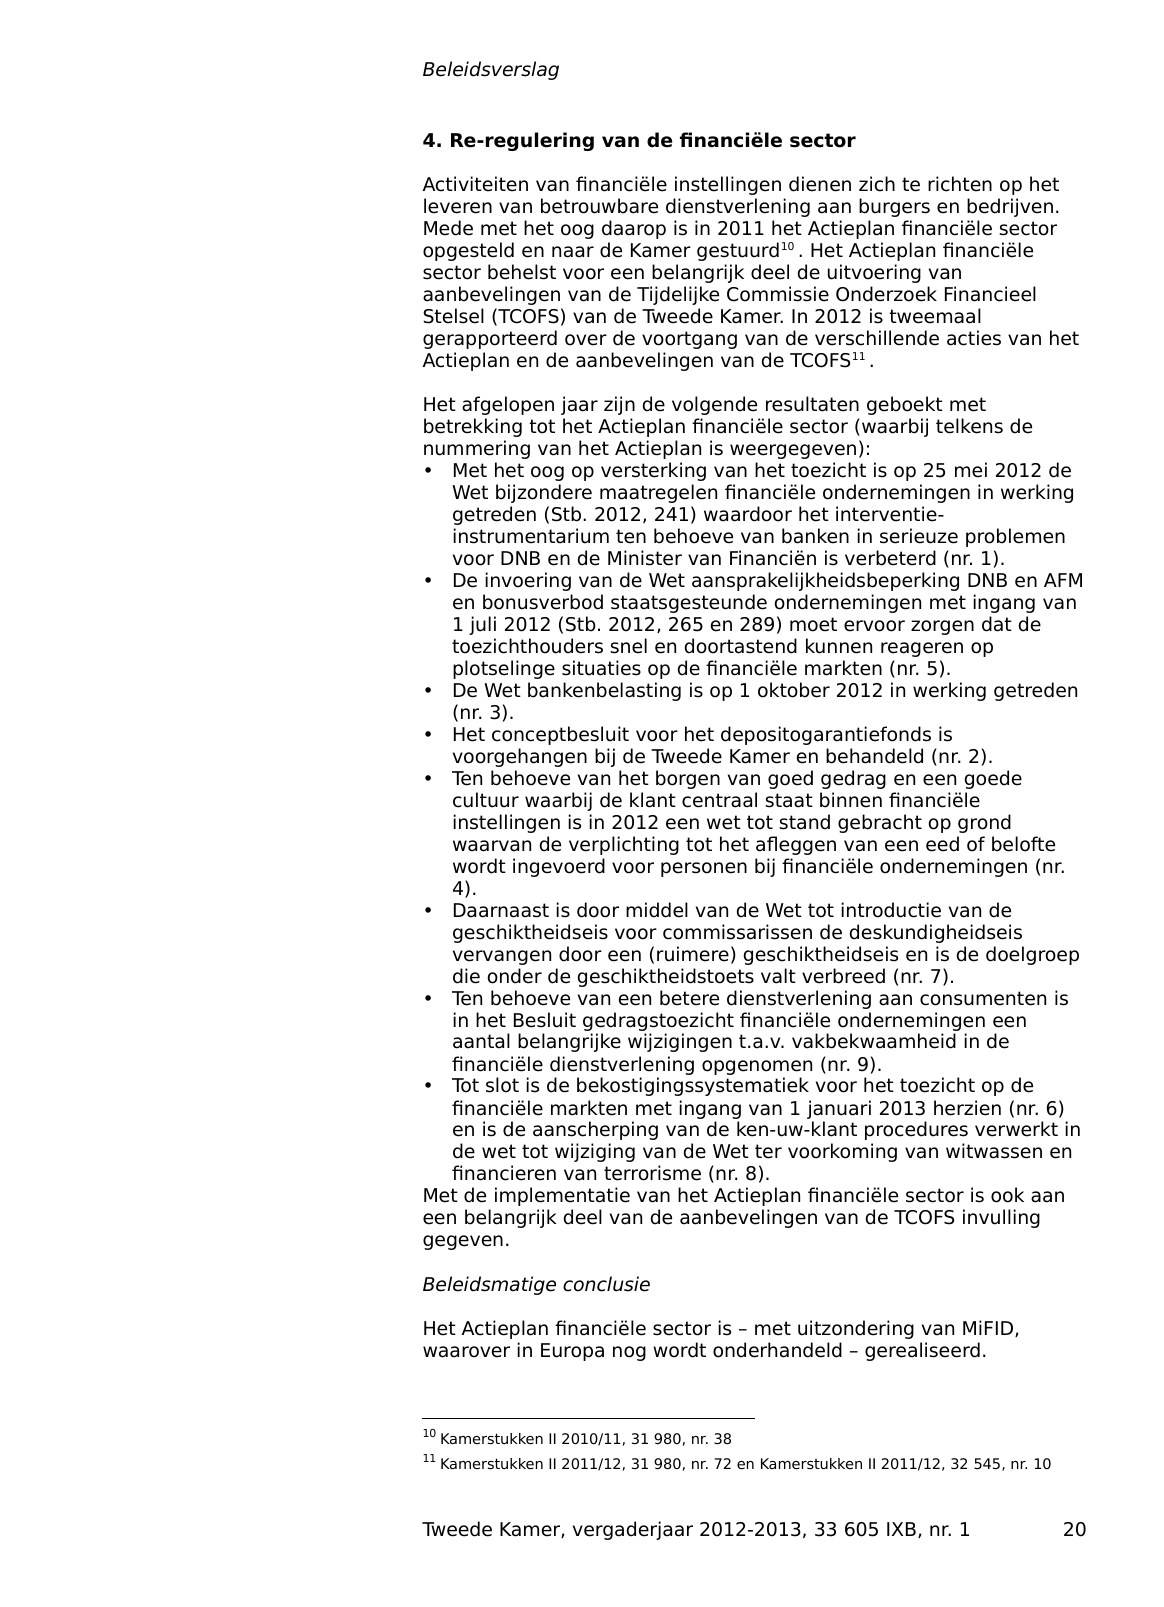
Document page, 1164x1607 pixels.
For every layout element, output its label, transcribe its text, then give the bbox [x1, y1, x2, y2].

text • Daarnaast is door middel van de Wet tot introductie van de geschiktheidseis voor commissarissen de deskundigheidseis vervangen door een (ruimere) geschiktheidseis en is de doelgroep die onder de geschiktheidstoets valt verbreed (nr. 7). [422, 899, 1087, 987]
text Activiteiten van financiële instellingen dienen zich te richten op het leveren van betrouwbare dienstverlening aan burgers en bedrijven. Mede met het oog daarop is in 2011 het Actieplan financiële sector opgesteld en naar de Kamer gestuurd. Het Actieplan financiële sector behelst voor een belangrijk deel de uitvoering van aanbevelingen van de Tijdelijke Commissie Onderzoek Financieel Stelsel (TCOFS) van de Tweede Kamer. In 2012 is tweemaal gerapporteerd over de voortgang van de verschillende acties van het Actieplan en de aanbevelingen van de TCOFS. [422, 174, 1087, 372]
text • Het conceptbesluit voor het depositogarantiefonds is voorgehangen bij de Tweede Kamer en behandeld (nr. 2). [422, 724, 1087, 768]
text Het Actieplan financiële sector is – met uitzondering van MiFID, waarover in Europa nog wordt onderhandeld – gerealiseerd. [422, 1318, 1087, 1362]
text Kamerstukken II 2011/12, 31 980, nr. 72 en Kamerstukken II 2011/12, 32 545, nr. 10 [422, 1452, 1087, 1474]
text Het afgelopen jaar zijn de volgende resultaten geboekt met betrekking tot het Actieplan financiële sector (waarbij telkens de nummering van het Actieplan is weergegeven): [422, 394, 1087, 460]
text Kamerstukken II 2010/11, 31 980, nr. 38 [422, 1427, 1087, 1449]
subtitle 4. Re-regulering van de financiële sector [422, 130, 1087, 152]
text • Tot slot is de bekostigingssystematiek voor het toezicht op de financiële markten met ingang van 1 januari 2013 herzien (nr. 6) en is de aanscherping van de ken-uw-klant procedures verwerkt in de wet tot wijziging van de Wet ter voorkoming van witwassen en financieren van terrorisme (nr. 8). [422, 1075, 1087, 1185]
text • Met het oog op versterking van het toezicht is op 25 mei 2012 de Wet bijzondere maatregelen financiële ondernemingen in werking getreden (Stb. 2012, 241) waardoor het interventie-instrumentarium ten behoeve van banken in serieuze problemen voor DNB en de Minister van Financiën is verbeterd (nr. 1). [422, 460, 1087, 570]
subtitle Beleidsmatige conclusie [422, 1273, 1087, 1295]
text Met de implementatie van het Actieplan financiële sector is ook aan een belangrijk deel van de aanbevelingen van de TCOFS invulling gegeven. [422, 1185, 1087, 1251]
text • De Wet bankenbelasting is op 1 oktober 2012 in werking getreden (nr. 3). [422, 680, 1087, 724]
text • Ten behoeve van het borgen van goed gedrag en een goede cultuur waarbij de klant centraal staat binnen financiële instellingen is in 2012 een wet tot stand gebracht op grond waarvan de verplichting tot het afleggen van een eed of belofte wordt ingevoerd voor personen bij financiële ondernemingen (nr. 4). [422, 768, 1087, 899]
text • Ten behoeve van een betere dienstverlening aan consumenten is in het Besluit gedragstoezicht financiële ondernemingen een aantal belangrijke wijzigingen t.a.v. vakbekwaamheid in de financiële dienstverlening opgenomen (nr. 9). [422, 987, 1087, 1075]
text • De invoering van de Wet aansprakelijkheidsbeperking DNB en AFM en bonusverbod staatsgesteunde ondernemingen met ingang van 1 juli 2012 (Stb. 2012, 265 en 289) moet ervoor zorgen dat de toezichthouders snel en doortastend kunnen reageren op plotselinge situaties op de financiële markten (nr. 5). [422, 570, 1087, 680]
